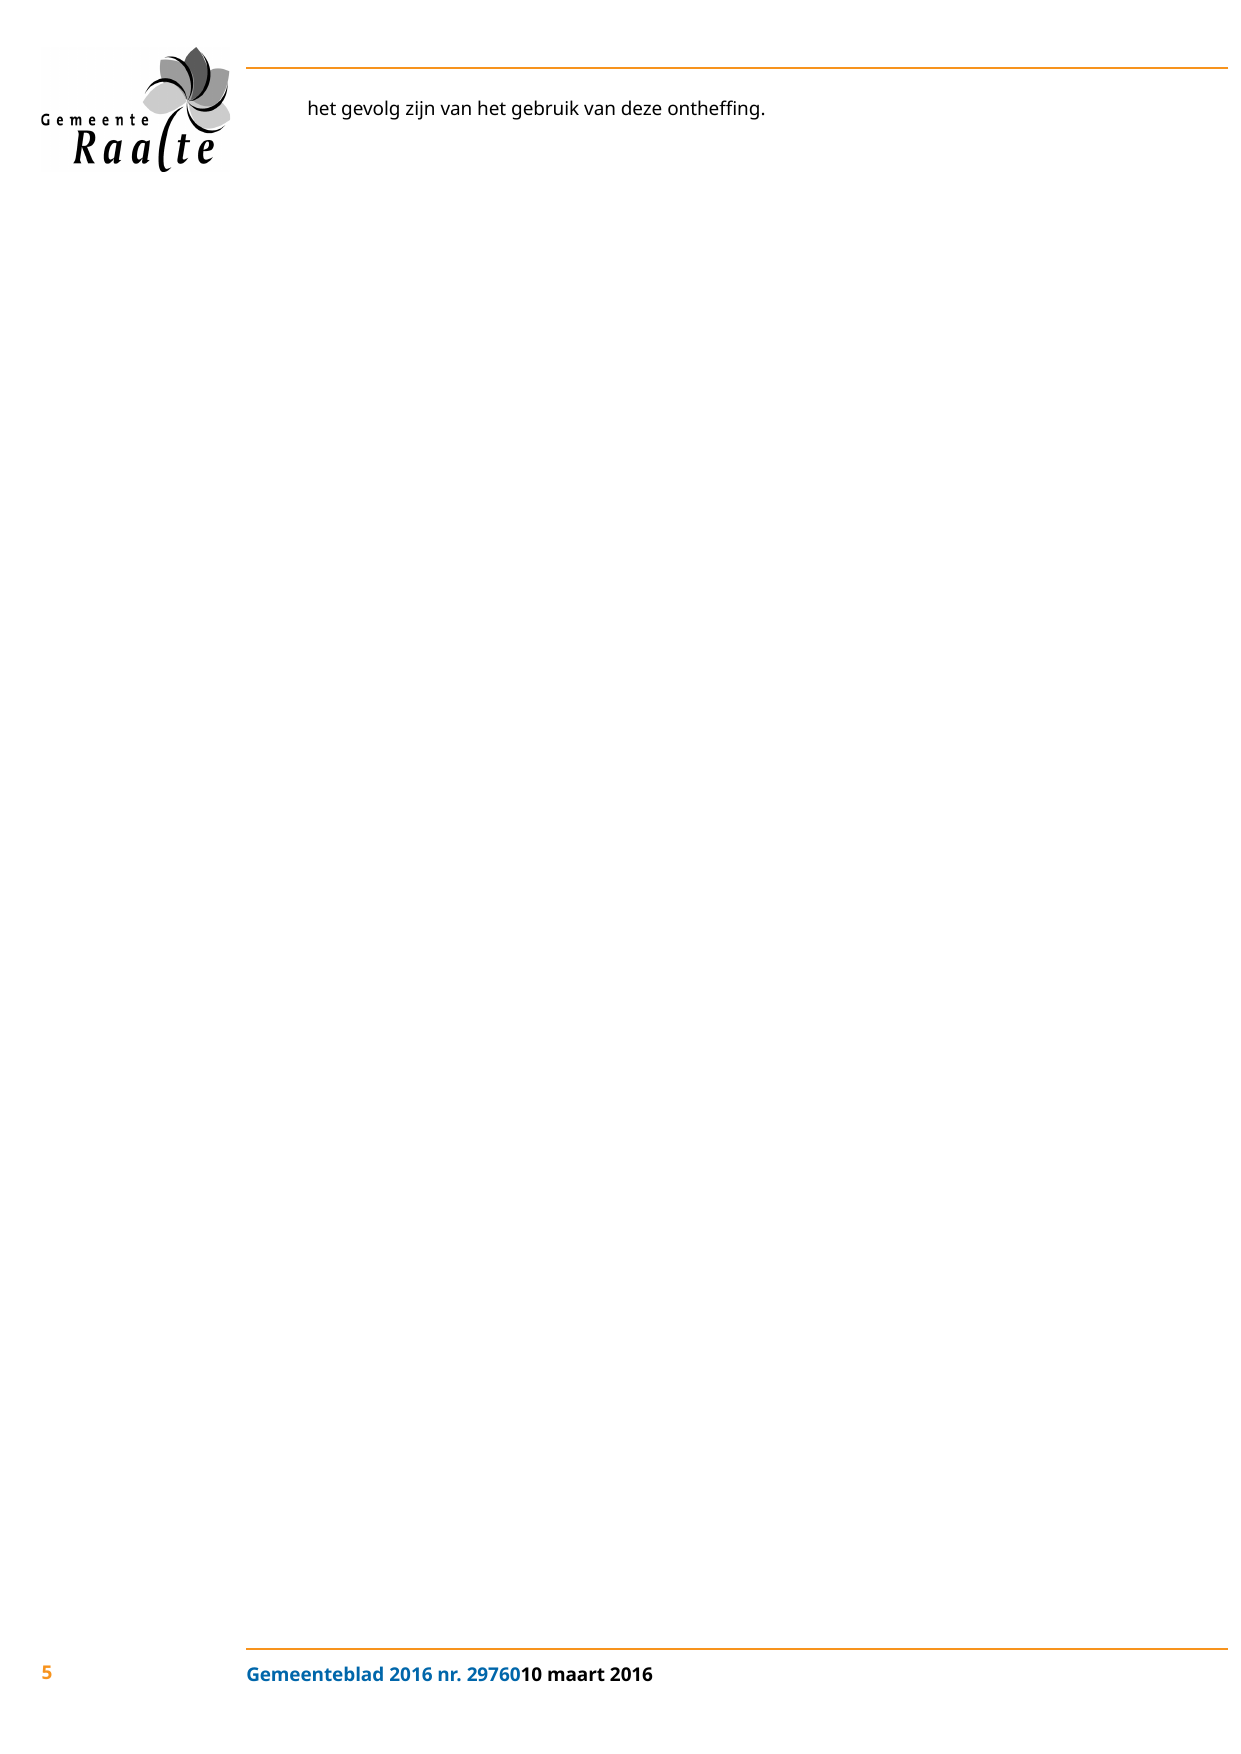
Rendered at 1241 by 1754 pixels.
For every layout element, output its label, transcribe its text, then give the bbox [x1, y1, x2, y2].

list het gevolg zijn van het gebruik van deze ontheffing. [248, 95, 1152, 121]
picture [41, 47, 231, 172]
